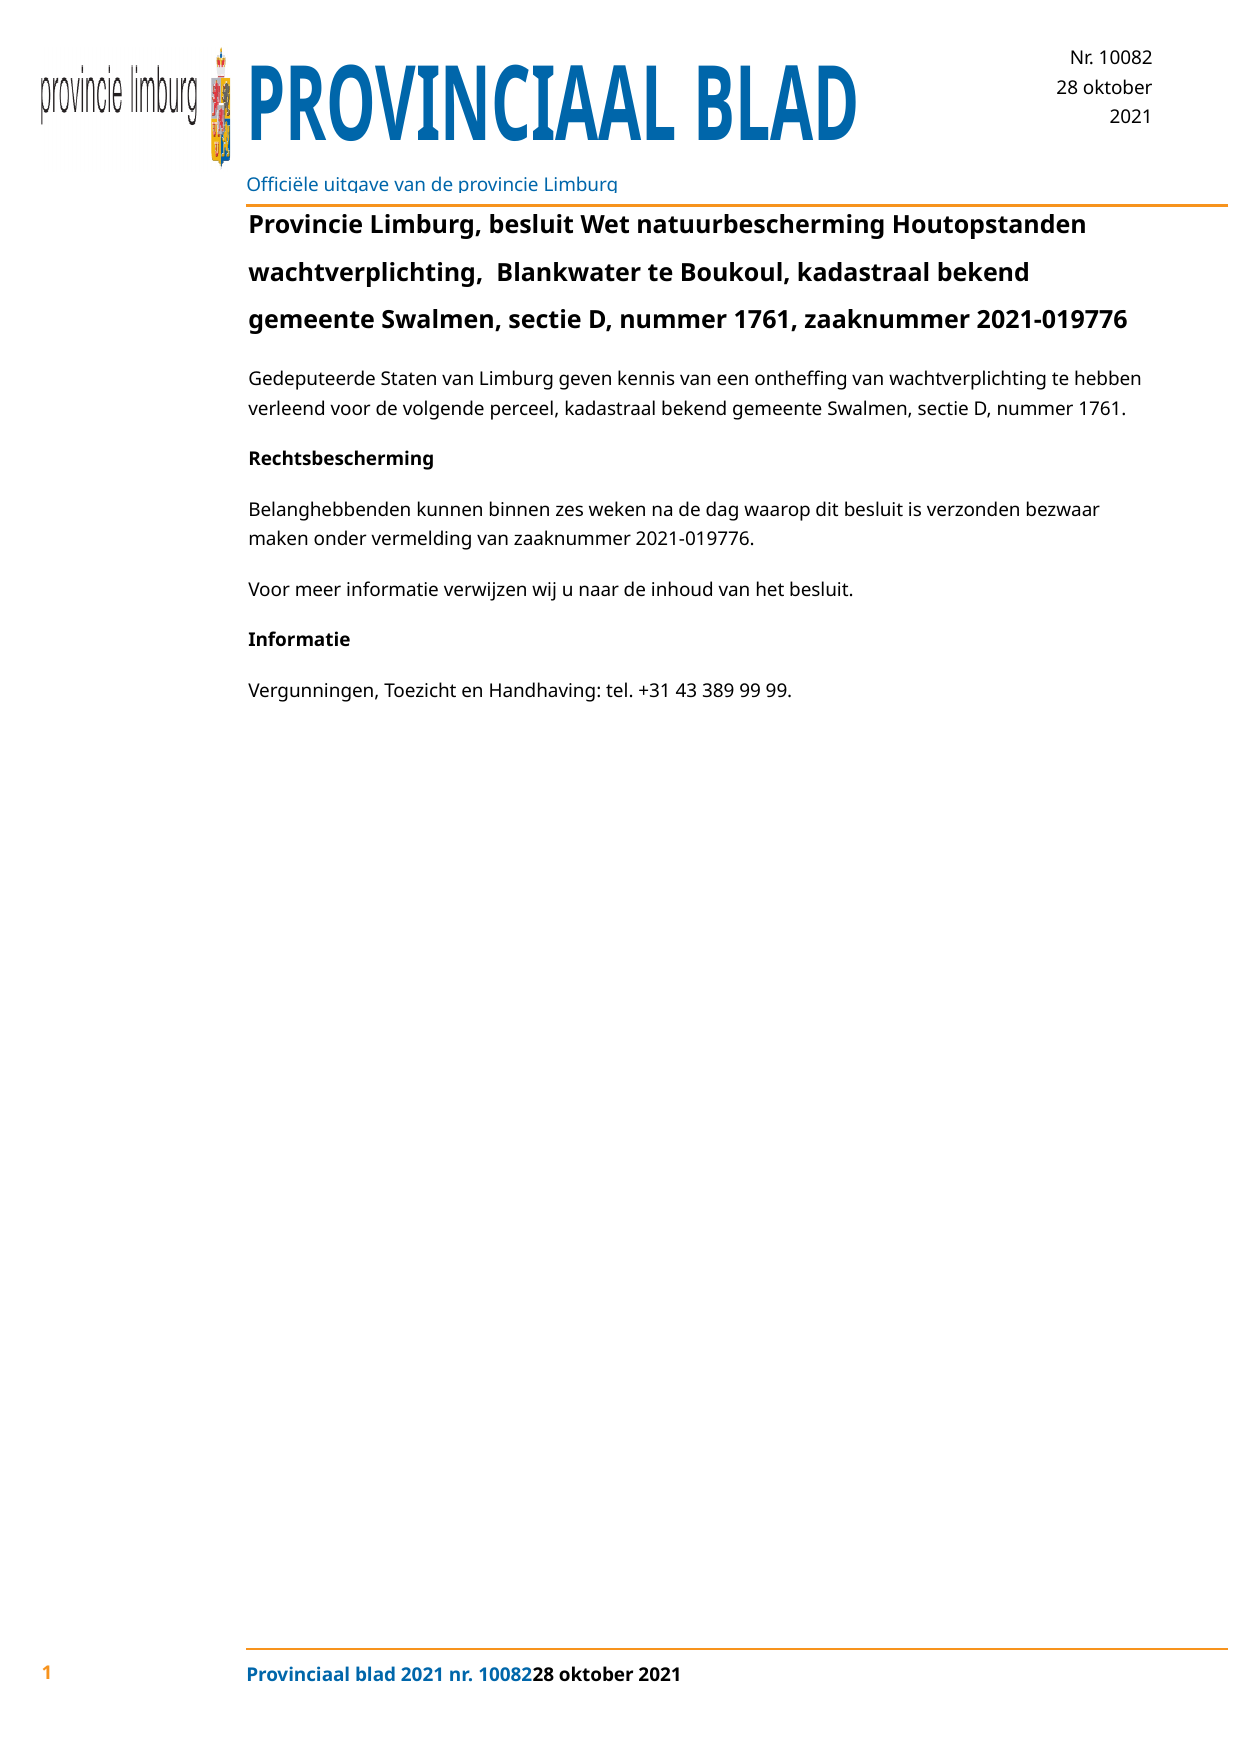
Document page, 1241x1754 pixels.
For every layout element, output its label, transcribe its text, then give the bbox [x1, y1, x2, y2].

text Provincie Limburg, besluit Wet natuurbescherming Houtopstanden wachtverplichting, Blankwater te Boukoul, kadastraal bekend gemeente Swalmen, sectie D, nummer 1761, zaaknummer 2021-019776 [248, 207, 1152, 336]
text Informatie [248, 626, 1152, 652]
picture [41, 47, 231, 172]
text Vergunningen, Toezicht en Handhaving: tel. +31 43 389 99 99. [248, 677, 1152, 702]
text Voor meer informatie verwijzen wij u naar de inhoud van het besluit. [248, 576, 1152, 602]
text Rechtsbescherming [248, 446, 1152, 471]
text Belanghebbenden kunnen binnen zes weken na de dag waarop dit besluit is verzonden bezwaar maken onder vermelding van zaaknummer 2021-019776. [248, 496, 1152, 551]
text Gedeputeerde Staten van Limburg geven kennis van een ontheffing van wachtverplichting te hebben verleend voor de volgende perceel, kadastraal bekend gemeente Swalmen, sectie D, nummer 1761. [248, 366, 1152, 421]
